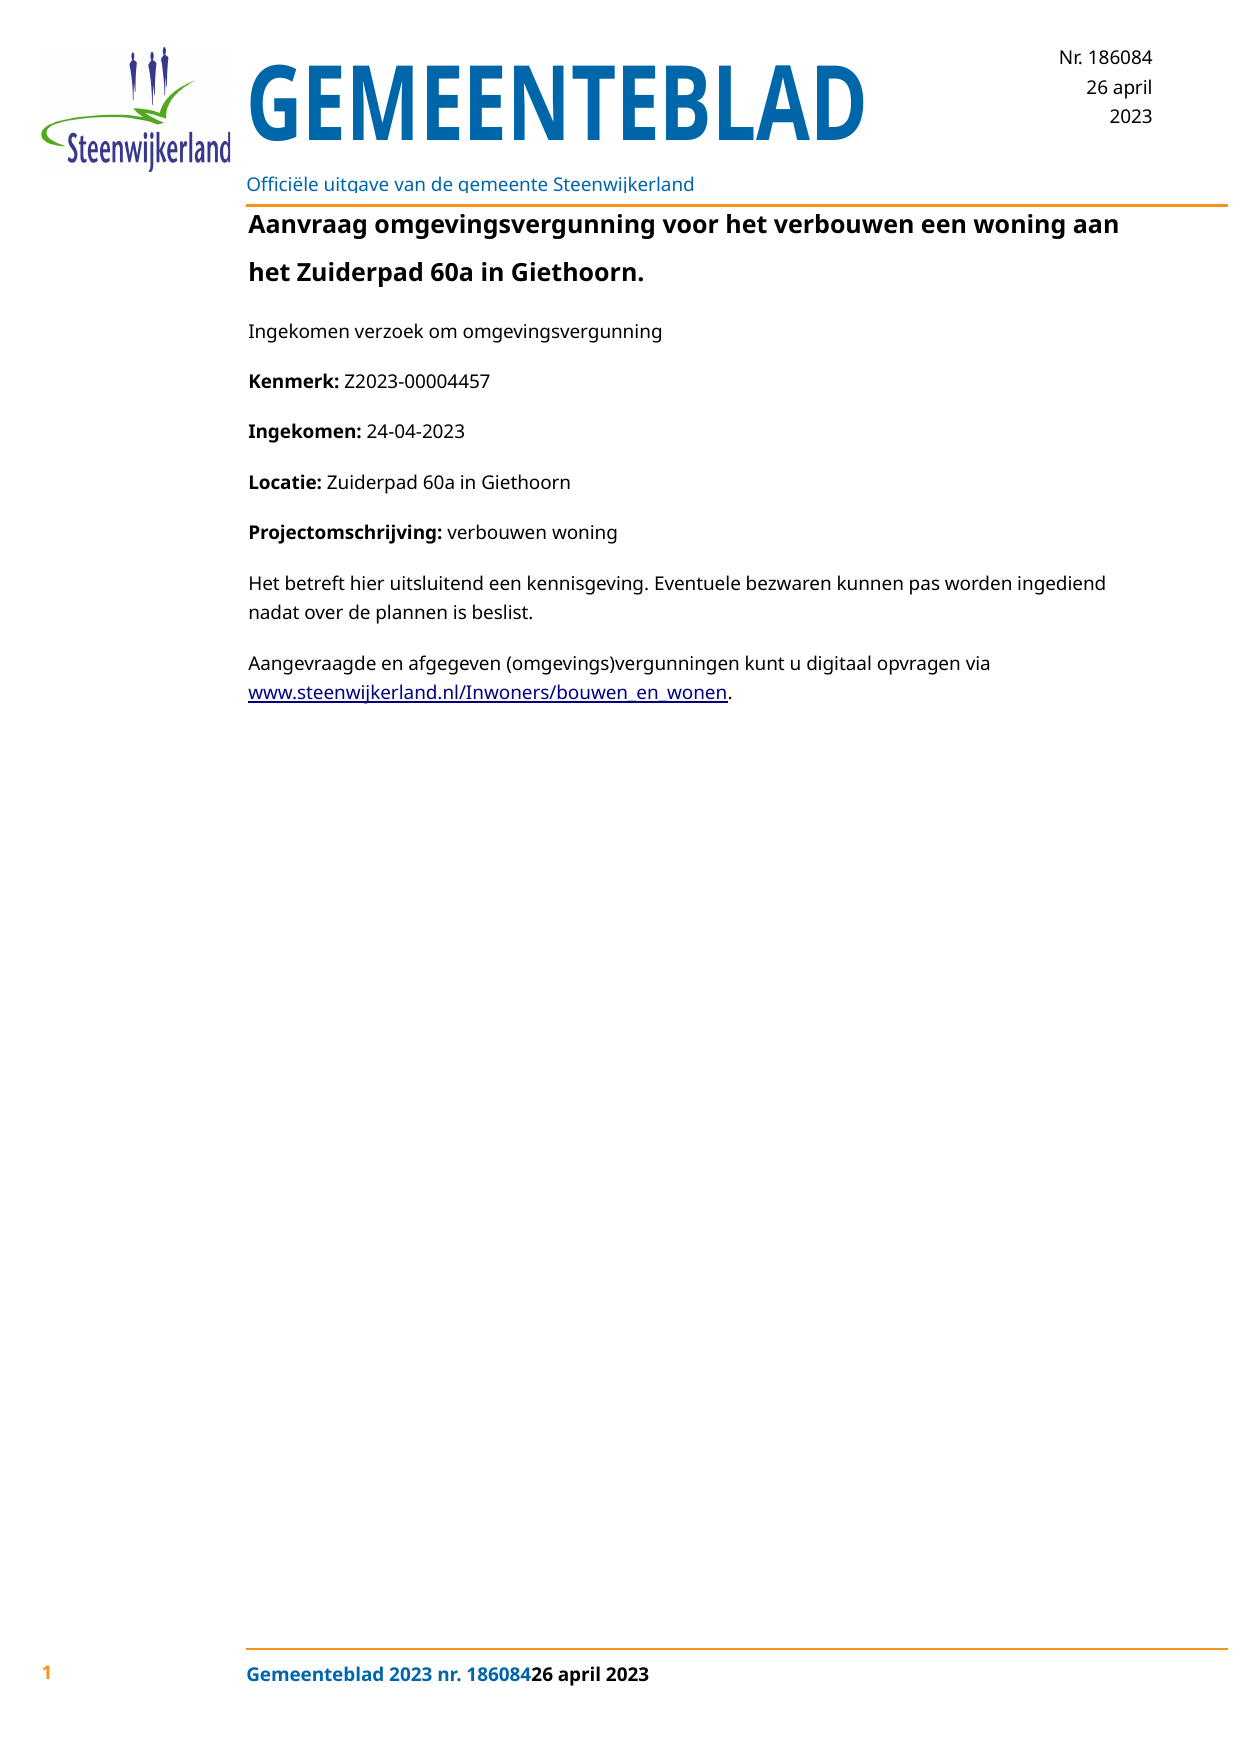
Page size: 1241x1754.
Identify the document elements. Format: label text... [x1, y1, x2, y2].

text Projectomschrijving: verbouwen woning [248, 519, 1152, 545]
text Het betreft hier uitsluitend een kennisgeving. Eventuele bezwaren kunnen pas worden ingediend nadat over de plannen is beslist. [248, 570, 1152, 625]
text Aanvraag omgevingsvergunning voor het verbouwen een woning aan het Zuiderpad 60a in Giethoorn. [248, 207, 1152, 288]
picture [41, 47, 231, 172]
text Locatie: Zuiderpad 60a in Giethoorn [248, 469, 1152, 495]
text Kenmerk: Z2023-00004457 [248, 368, 1152, 394]
text Aangevraagde en afgegeven (omgevings)vergunningen kunt u digitaal opvragen via www.steenwijkerland.nl/Inwoners/bouwen_en_wonen. [248, 650, 1152, 705]
text Ingekomen: 24-04-2023 [248, 419, 1152, 444]
text Ingekomen verzoek om omgevingsvergunning [248, 318, 1152, 344]
